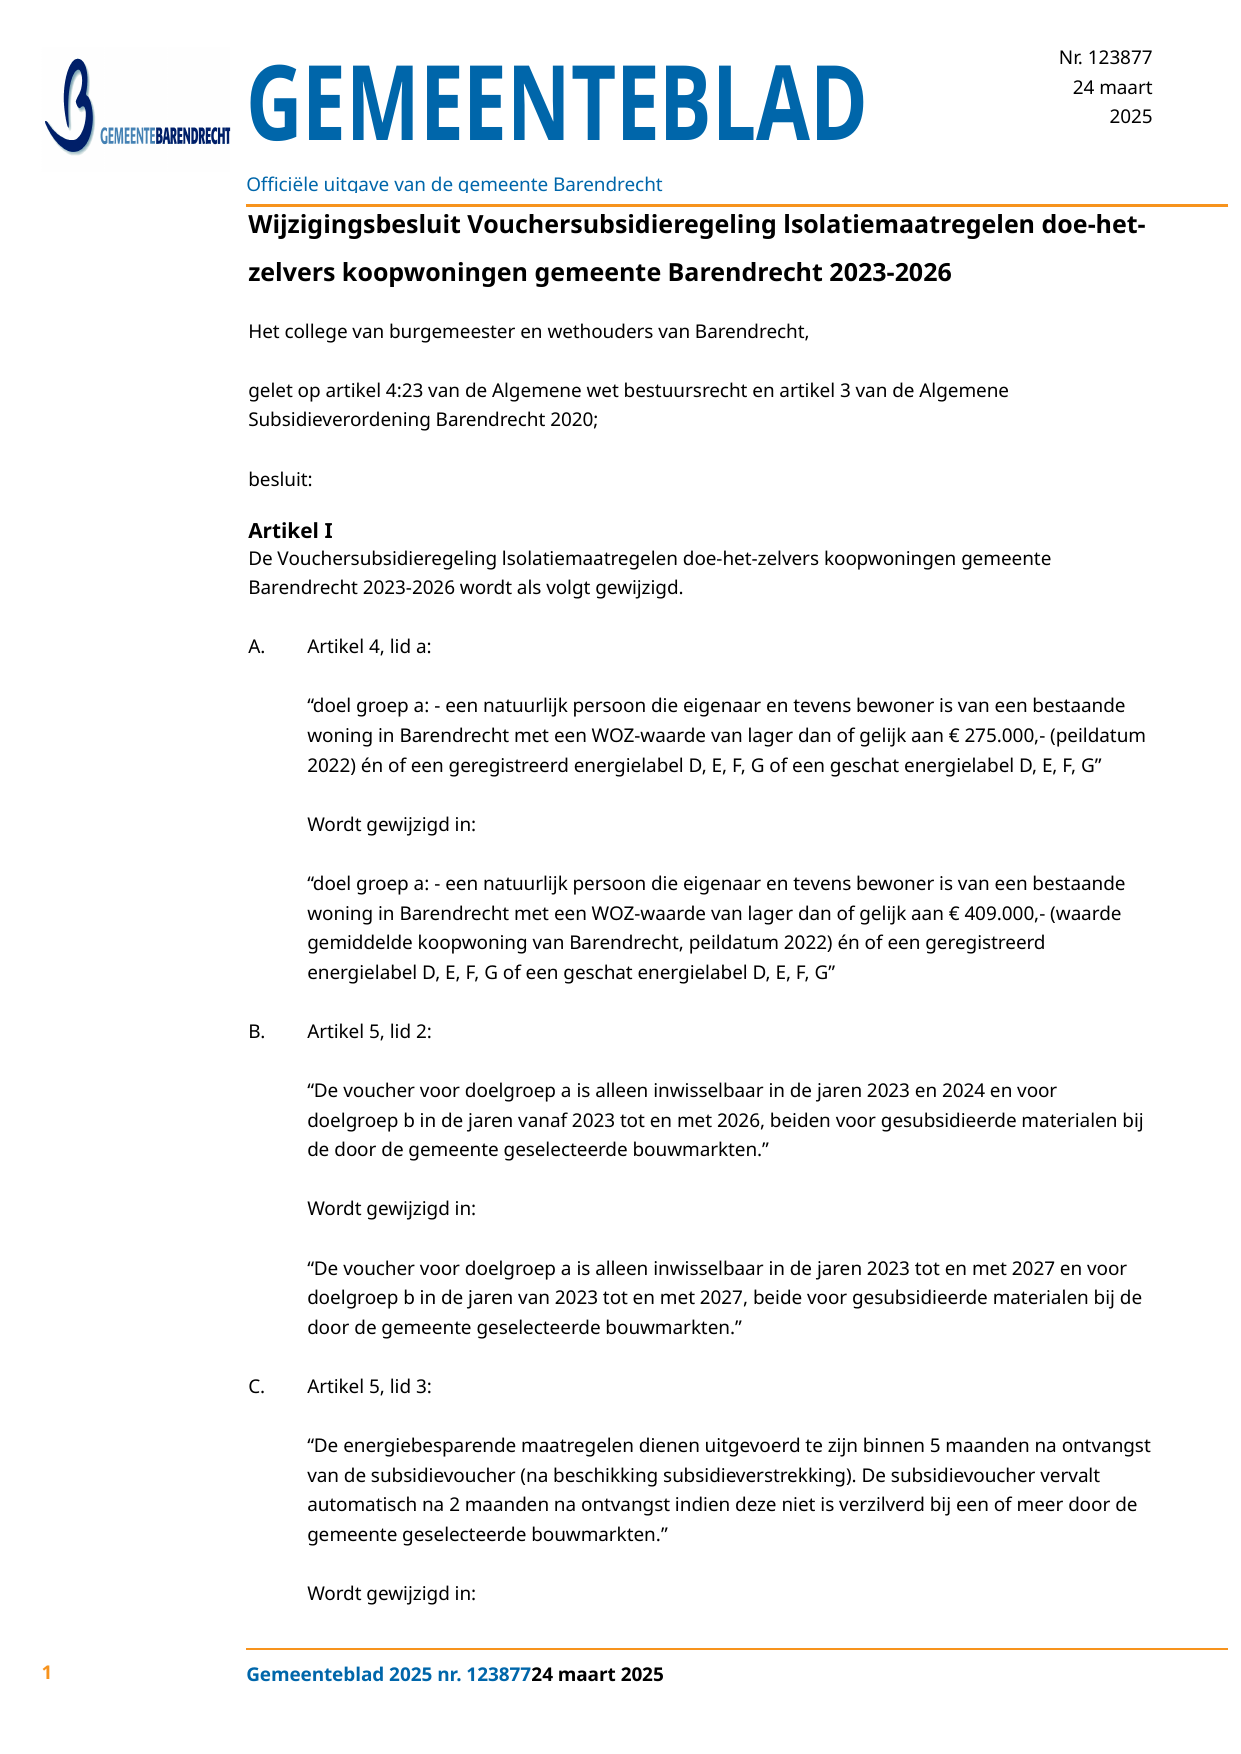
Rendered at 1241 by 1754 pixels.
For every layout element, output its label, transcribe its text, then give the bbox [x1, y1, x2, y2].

text gelet op artikel 4:23 van de Algemene wet bestuursrecht en artikel 3 van de Algemene Subsidieverordening Barendrecht 2020; [248, 377, 1152, 432]
list Wordt gewijzigd in: [248, 1196, 1152, 1221]
picture [41, 47, 231, 172]
text Artikel I [248, 516, 1152, 545]
list Wordt gewijzigd in: [248, 811, 1152, 837]
list Artikel 5, lid 3: [248, 1373, 1152, 1399]
list Wordt gewijzigd in: [248, 1580, 1152, 1606]
list “De voucher voor doelgroep a is alleen inwisselbaar in de jaren 2023 en 2024 en voor doelgroep b in de jaren vanaf 2023 tot en met 2026, beiden voor gesubsidieerde materialen bij de door de gemeente geselecteerde bouwmarkten.” [248, 1077, 1152, 1162]
list “De energiebesparende maatregelen dienen uitgevoerd te zijn binnen 5 maanden na ontvangst van de subsidievoucher (na beschikking subsidieverstrekking). De subsidievoucher vervalt automatisch na 2 maanden na ontvangst indien deze niet is verzilverd bij een of meer door de gemeente geselecteerde bouwmarkten.” [248, 1432, 1152, 1547]
list “De voucher voor doelgroep a is alleen inwisselbaar in de jaren 2023 tot en met 2027 en voor doelgroep b in de jaren van 2023 tot en met 2027, beide voor gesubsidieerde materialen bij de door de gemeente geselecteerde bouwmarkten.” [248, 1255, 1152, 1339]
text Het college van burgemeester en wethouders van Barendrecht, [248, 318, 1152, 344]
list Artikel 4, lid a: [248, 633, 1152, 659]
list “doel groep a: - een natuurlijk persoon die eigenaar en tevens bewoner is van een bestaande woning in Barendrecht met een WOZ-waarde van lager dan of gelijk aan € 275.000,- (peildatum 2022) én of een geregistreerd energielabel D, E, F, G of een geschat energielabel D, E, F, G” [248, 693, 1152, 777]
text besluit: [248, 466, 1152, 492]
text Wijzigingsbesluit Vouchersubsidieregeling lsolatiemaatregelen doe-het-zelvers koopwoningen gemeente Barendrecht 2023-2026 [248, 207, 1152, 288]
list Artikel 5, lid 2: [248, 1018, 1152, 1044]
text De Vouchersubsidieregeling lsolatiemaatregelen doe-het-zelvers koopwoningen gemeente Barendrecht 2023-2026 wordt als volgt gewijzigd. [248, 545, 1152, 600]
list “doel groep a: - een natuurlijk persoon die eigenaar en tevens bewoner is van een bestaande woning in Barendrecht met een WOZ-waarde van lager dan of gelijk aan € 409.000,- (waarde gemiddelde koopwoning van Barendrecht, peildatum 2022) én of een geregistreerd energielabel D, E, F, G of een geschat energielabel D, E, F, G” [248, 870, 1152, 984]
